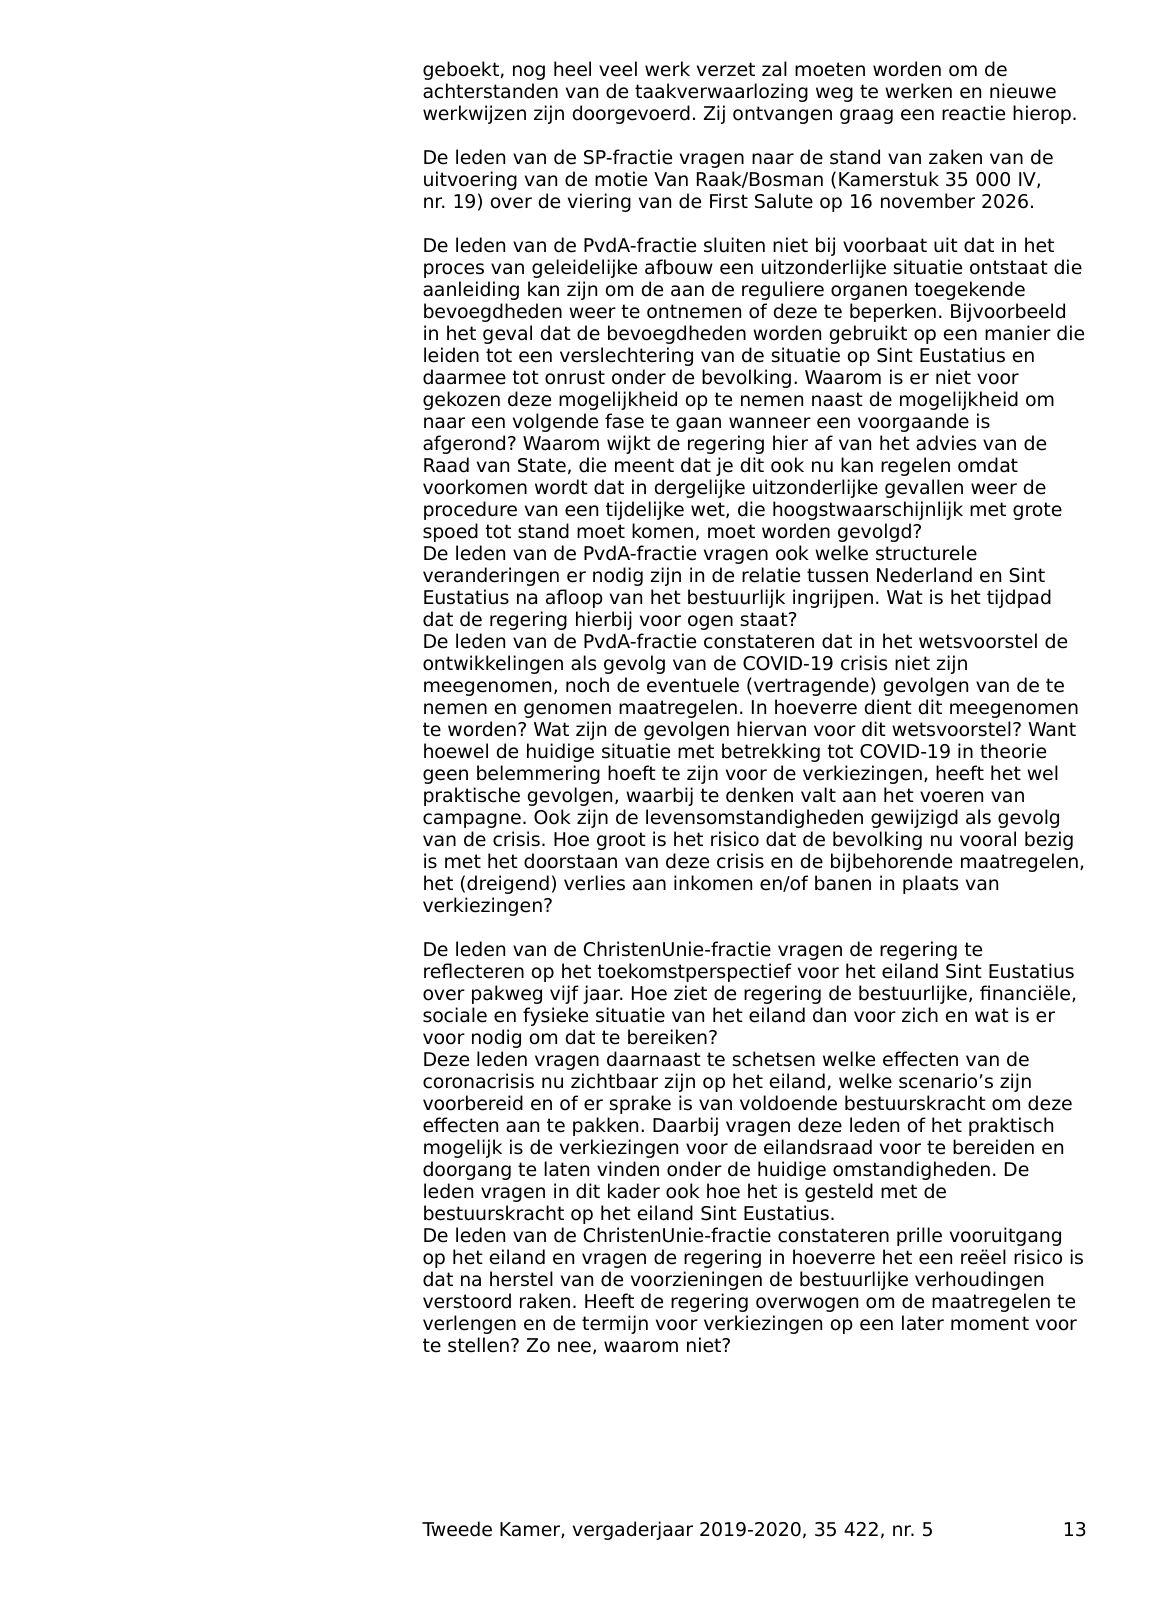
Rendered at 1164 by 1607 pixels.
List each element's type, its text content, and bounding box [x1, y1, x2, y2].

text geboekt, nog heel veel werk verzet zal moeten worden om de achterstanden van de taakverwaarlozing weg te werken en nieuwe werkwijzen zijn doorgevoerd. Zij ontvangen graag een reactie hierop. [422, 59, 1087, 125]
text De leden van de ChristenUnie-fractie vragen de regering te reflecteren op het toekomstperspectief voor het eiland Sint Eustatius over pakweg vijf jaar. Hoe ziet de regering de bestuurlijke, financiële, sociale en fysieke situatie van het eiland dan voor zich en wat is er voor nodig om dat te bereiken? [422, 939, 1087, 1049]
text De leden van de PvdA-fractie constateren dat in het wetsvoorstel de ontwikkelingen als gevolg van de COVID-19 crisis niet zijn meegenomen, noch de eventuele (vertragende) gevolgen van de te nemen en genomen maatregelen. In hoeverre dient dit meegenomen te worden? Wat zijn de gevolgen hiervan voor dit wetsvoorstel? Want hoewel de huidige situatie met betrekking tot COVID-19 in theorie geen belemmering hoeft te zijn voor de verkiezingen, heeft het wel praktische gevolgen, waarbij te denken valt aan het voeren van campagne. Ook zijn de levensomstandigheden gewijzigd als gevolg van de crisis. Hoe groot is het risico dat de bevolking nu vooral bezig is met het doorstaan van deze crisis en de bijbehorende maatregelen, het (dreigend) verlies aan inkomen en/of banen in plaats van verkiezingen? [422, 631, 1087, 917]
text De leden van de PvdA-fractie sluiten niet bij voorbaat uit dat in het proces van geleidelijke afbouw een uitzonderlijke situatie ontstaat die aanleiding kan zijn om de aan de reguliere organen toegekende bevoegdheden weer te ontnemen of deze te beperken. Bijvoorbeeld in het geval dat de bevoegdheden worden gebruikt op een manier die leiden tot een verslechtering van de situatie op Sint Eustatius en daarmee tot onrust onder de bevolking. Waarom is er niet voor gekozen deze mogelijkheid op te nemen naast de mogelijkheid om naar een volgende fase te gaan wanneer een voorgaande is afgerond? Waarom wijkt de regering hier af van het advies van de Raad van State, die meent dat je dit ook nu kan regelen omdat voorkomen wordt dat in dergelijke uitzonderlijke gevallen weer de procedure van een tijdelijke wet, die hoogstwaarschijnlijk met grote spoed tot stand moet komen, moet worden gevolgd? [422, 235, 1087, 543]
text De leden van de PvdA-fractie vragen ook welke structurele veranderingen er nodig zijn in de relatie tussen Nederland en Sint Eustatius na afloop van het bestuurlijk ingrijpen. Wat is het tijdpad dat de regering hierbij voor ogen staat? [422, 543, 1087, 631]
text Deze leden vragen daarnaast te schetsen welke effecten van de coronacrisis nu zichtbaar zijn op het eiland, welke scenario’s zijn voorbereid en of er sprake is van voldoende bestuurskracht om deze effecten aan te pakken. Daarbij vragen deze leden of het praktisch mogelijk is de verkiezingen voor de eilandsraad voor te bereiden en doorgang te laten vinden onder de huidige omstandigheden. De leden vragen in dit kader ook hoe het is gesteld met de bestuurskracht op het eiland Sint Eustatius. [422, 1049, 1087, 1224]
text De leden van de SP-fractie vragen naar de stand van zaken van de uitvoering van de motie Van Raak/Bosman (Kamerstuk 35 000 IV, nr. 19) over de viering van de First Salute op 16 november 2026. [422, 147, 1087, 213]
text De leden van de ChristenUnie-fractie constateren prille vooruitgang op het eiland en vragen de regering in hoeverre het een reëel risico is dat na herstel van de voorzieningen de bestuurlijke verhoudingen verstoord raken. Heeft de regering overwogen om de maatregelen te verlengen en de termijn voor verkiezingen op een later moment voor te stellen? Zo nee, waarom niet? [422, 1224, 1087, 1356]
